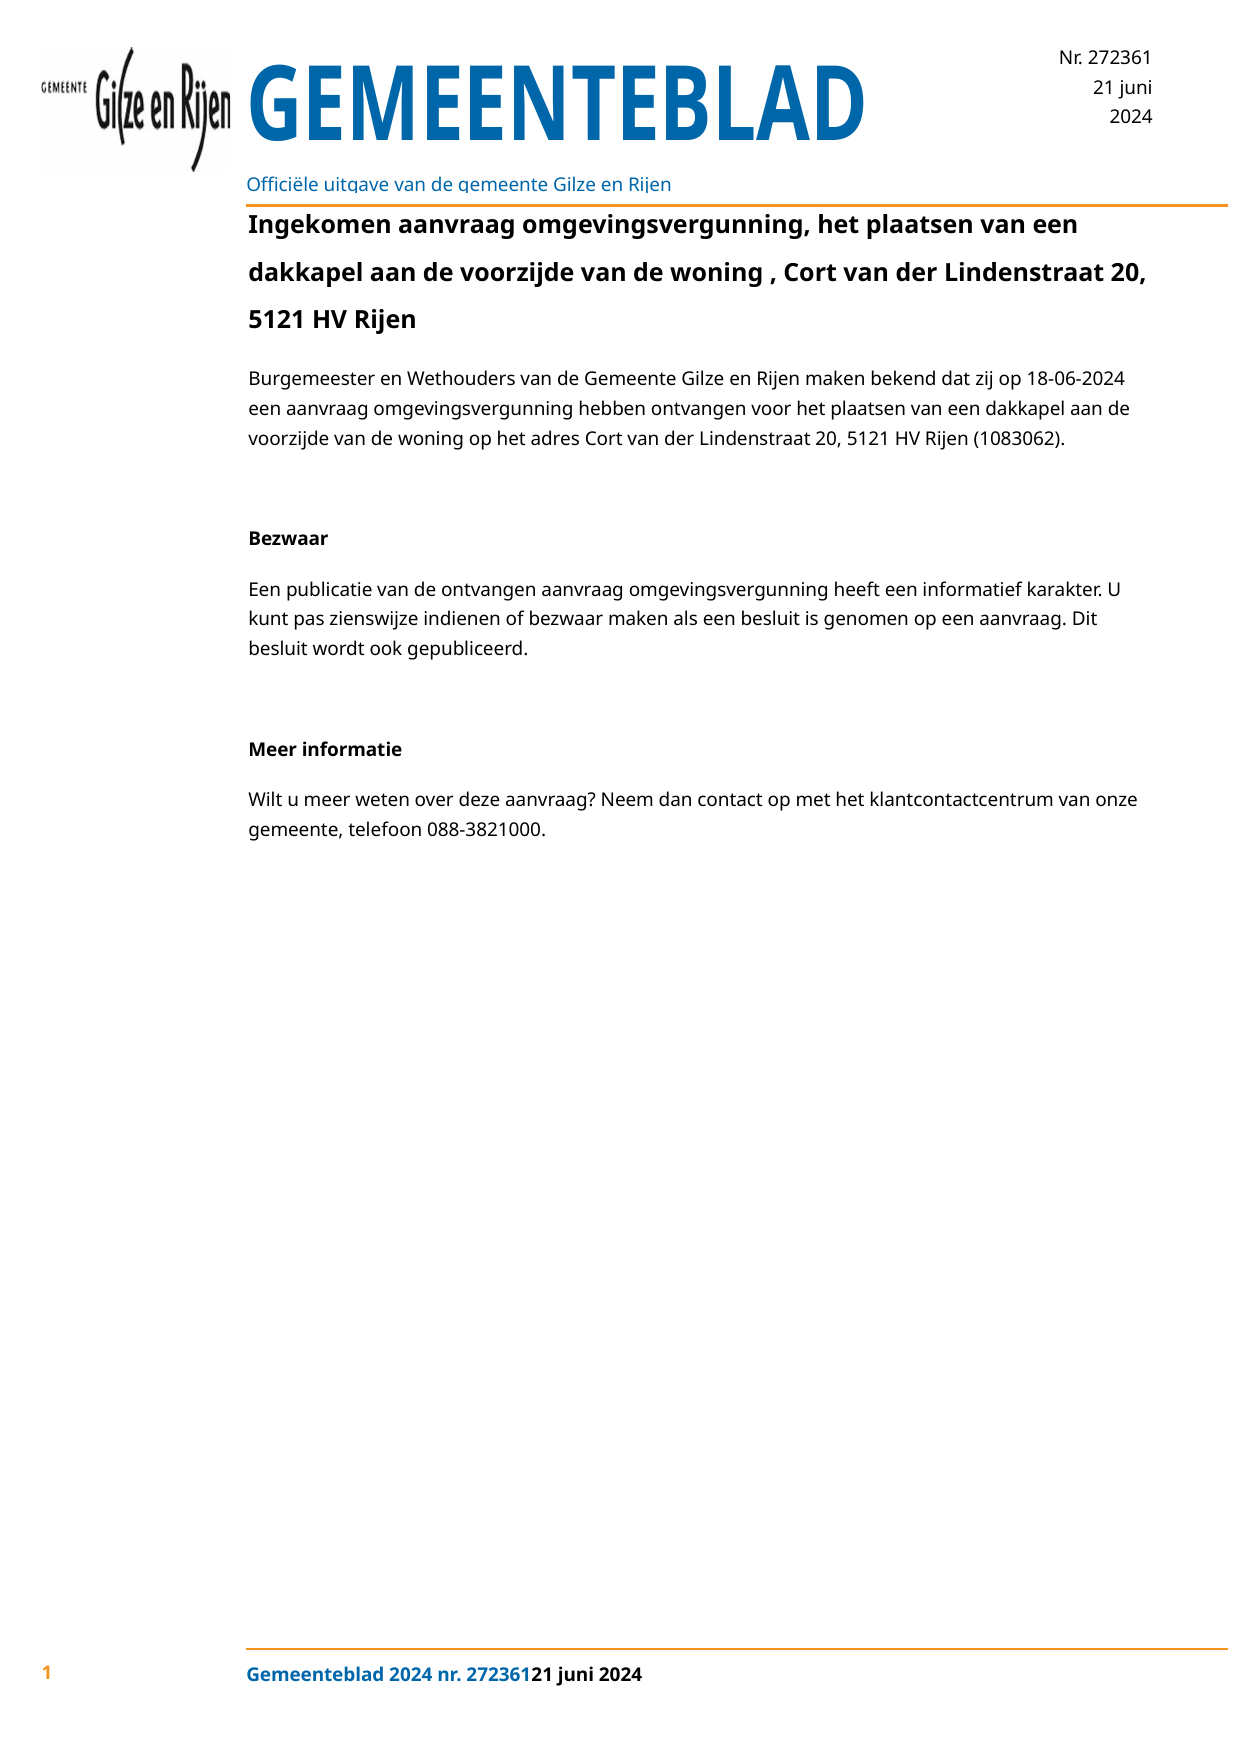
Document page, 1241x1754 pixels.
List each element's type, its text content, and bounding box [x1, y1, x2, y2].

text Meer informatie [248, 736, 1152, 762]
text Ingekomen aanvraag omgevingsvergunning, het plaatsen van een dakkapel aan de voorzijde van de woning , Cort van der Lindenstraat 20, 5121 HV Rijen [248, 207, 1152, 336]
text Een publicatie van de ontvangen aanvraag omgevingsvergunning heeft een informatief karakter. U kunt pas zienswijze indienen of bezwaar maken als een besluit is genomen op een aanvraag. Dit besluit wordt ook gepubliceerd. [248, 576, 1152, 661]
text Bezwaar [248, 526, 1152, 551]
text Burgemeester en Wethouders van de Gemeente Gilze en Rijen maken bekend dat zij op 18-06-2024 een aanvraag omgevingsvergunning hebben ontvangen voor het plaatsen van een dakkapel aan de voorzijde van de woning op het adres Cort van der Lindenstraat 20, 5121 HV Rijen (1083062). [248, 366, 1152, 450]
text Wilt u meer weten over deze aanvraag? Neem dan contact op met het klantcontactcentrum van onze gemeente, telefoon 088-3821000. [248, 786, 1152, 842]
picture [41, 47, 231, 172]
